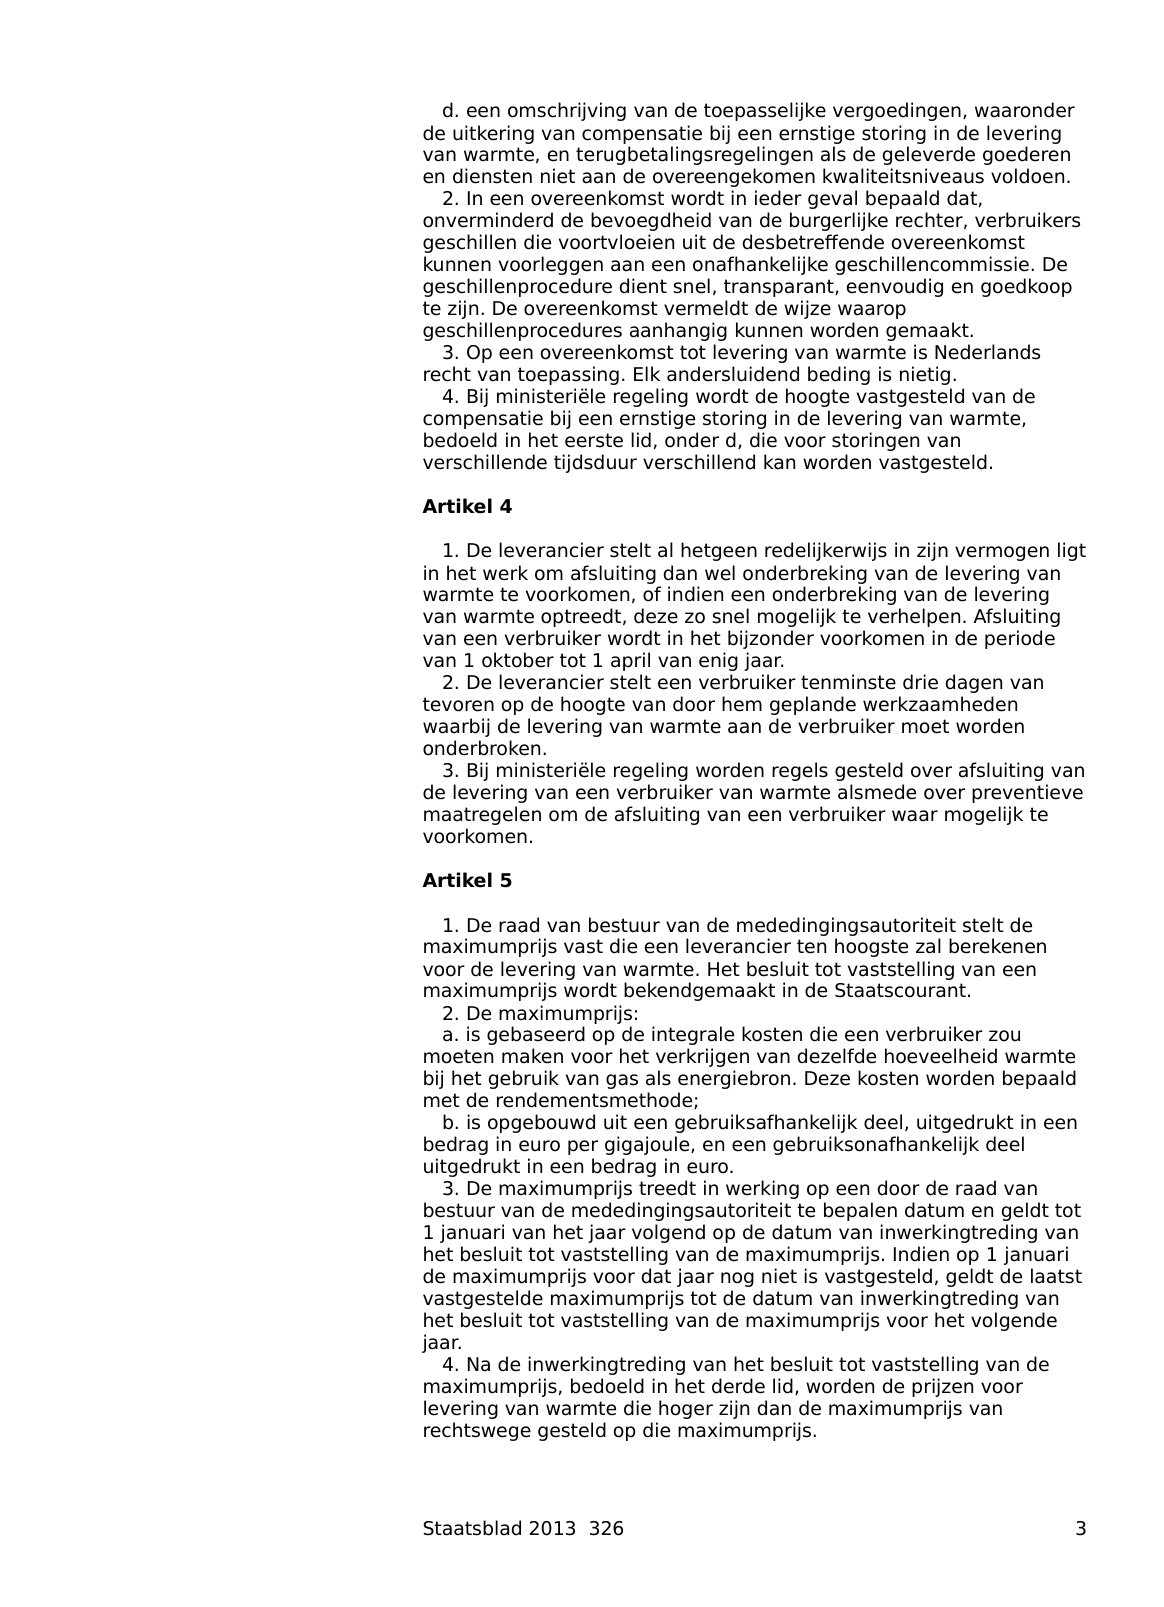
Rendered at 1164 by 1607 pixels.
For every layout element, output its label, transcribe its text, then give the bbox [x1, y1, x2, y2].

text 3. Bij ministeriële regeling worden regels gesteld over afsluiting van de levering van een verbruiker van warmte alsmede over preventieve maatregelen om de afsluiting van een verbruiker waar mogelijk te voorkomen. [422, 760, 1087, 848]
text 2. De maximumprijs: [422, 1002, 1087, 1024]
text 1. De raad van bestuur van de mededingingsautoriteit stelt de maximumprijs vast die een leverancier ten hoogste zal berekenen voor de levering van warmte. Het besluit tot vaststelling van een maximumprijs wordt bekendgemaakt in de Staatscourant. [422, 914, 1087, 1002]
text 3. De maximumprijs treedt in werking op een door de raad van bestuur van de mededingingsautoriteit te bepalen datum en geldt tot 1 januari van het jaar volgend op de datum van inwerkingtreding van het besluit tot vaststelling van de maximumprijs. Indien op 1 januari de maximumprijs voor dat jaar nog niet is vastgesteld, geldt de laatst vastgestelde maximumprijs tot de datum van inwerkingtreding van het besluit tot vaststelling van de maximumprijs voor het volgende jaar. [422, 1178, 1087, 1354]
subtitle Artikel 5 [422, 870, 1087, 892]
text d. een omschrijving van de toepasselijke vergoedingen, waaronder de uitkering van compensatie bij een ernstige storing in de levering van warmte, en terugbetalingsregelingen als de geleverde goederen en diensten niet aan de overeengekomen kwaliteitsniveaus voldoen. [422, 100, 1087, 188]
text b. is opgebouwd uit een gebruiksafhankelijk deel, uitgedrukt in een bedrag in euro per gigajoule, en een gebruiksonafhankelijk deel uitgedrukt in een bedrag in euro. [422, 1112, 1087, 1178]
text a. is gebaseerd op de integrale kosten die een verbruiker zou moeten maken voor het verkrijgen van dezelfde hoeveelheid warmte bij het gebruik van gas als energiebron. Deze kosten worden bepaald met de rendementsmethode; [422, 1024, 1087, 1112]
text 2. In een overeenkomst wordt in ieder geval bepaald dat, onverminderd de bevoegdheid van de burgerlijke rechter, verbruikers geschillen die voortvloeien uit de desbetreffende overeenkomst kunnen voorleggen aan een onafhankelijke geschillencommissie. De geschillenprocedure dient snel, transparant, eenvoudig en goedkoop te zijn. De overeenkomst vermeldt de wijze waarop geschillenprocedures aanhangig kunnen worden gemaakt. [422, 188, 1087, 342]
text 4. Na de inwerkingtreding van het besluit tot vaststelling van de maximumprijs, bedoeld in het derde lid, worden de prijzen voor levering van warmte die hoger zijn dan de maximumprijs van rechtswege gesteld op die maximumprijs. [422, 1354, 1087, 1442]
text 2. De leverancier stelt een verbruiker tenminste drie dagen van tevoren op de hoogte van door hem geplande werkzaamheden waarbij de levering van warmte aan de verbruiker moet worden onderbroken. [422, 672, 1087, 760]
subtitle Artikel 4 [422, 496, 1087, 518]
text 1. De leverancier stelt al hetgeen redelijkerwijs in zijn vermogen ligt in het werk om afsluiting dan wel onderbreking van de levering van warmte te voorkomen, of indien een onderbreking van de levering van warmte optreedt, deze zo snel mogelijk te verhelpen. Afsluiting van een verbruiker wordt in het bijzonder voorkomen in de periode van 1 oktober tot 1 april van enig jaar. [422, 540, 1087, 672]
text 4. Bij ministeriële regeling wordt de hoogte vastgesteld van de compensatie bij een ernstige storing in de levering van warmte, bedoeld in het eerste lid, onder d, die voor storingen van verschillende tijdsduur verschillend kan worden vastgesteld. [422, 386, 1087, 474]
text 3. Op een overeenkomst tot levering van warmte is Nederlands recht van toepassing. Elk andersluidend beding is nietig. [422, 342, 1087, 386]
